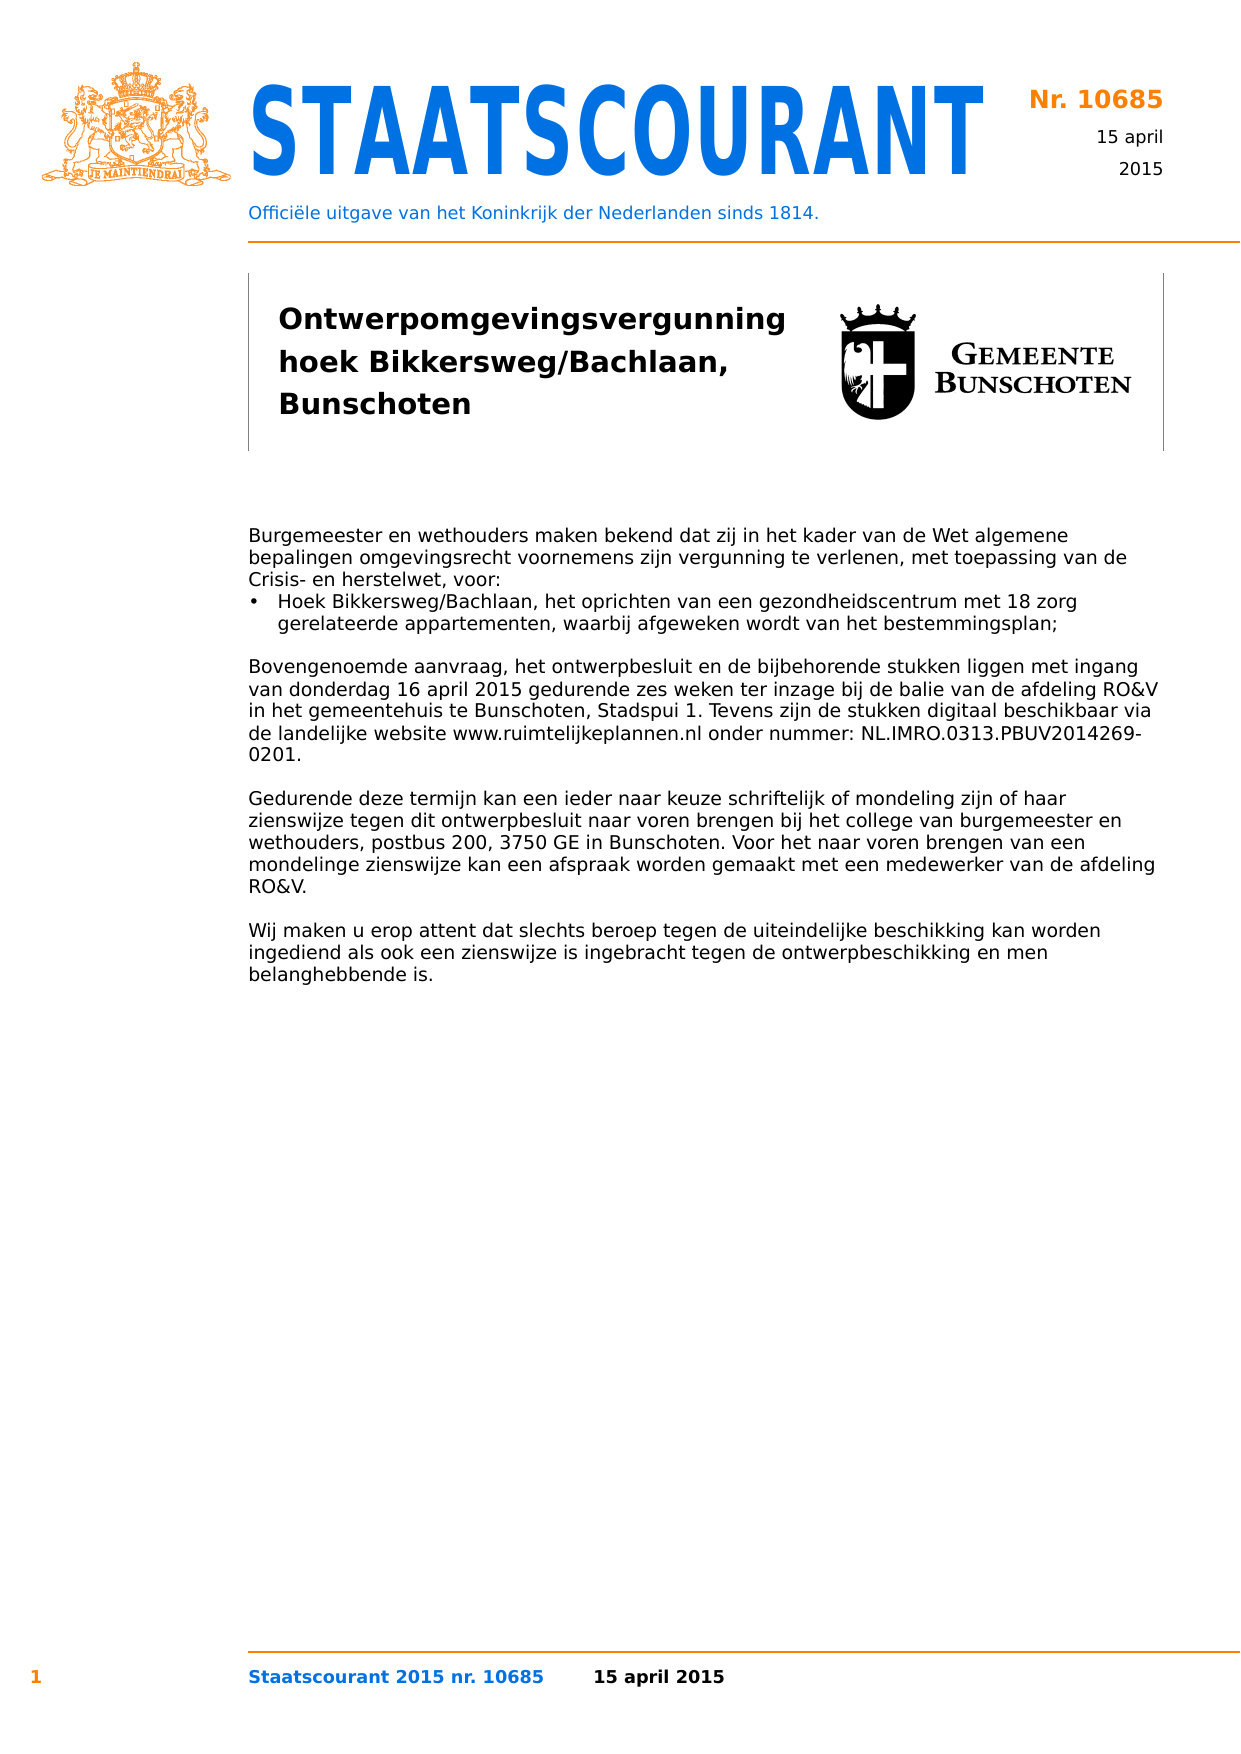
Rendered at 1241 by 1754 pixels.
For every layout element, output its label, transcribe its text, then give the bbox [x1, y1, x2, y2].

table_cell 15 april [998, 121, 1240, 153]
picture [838, 302, 1134, 421]
text Gedurende deze termijn kan een ieder naar keuze schriftelijk of mondeling zijn of haar zienswijze tegen dit ontwerpbesluit naar voren brengen bij het college van burgemeester en wethouders, postbus 200, 3750 GE in Bunschoten. Voor het naar voren brengen van een mondelinge zienswijze kan een afspraak worden gemaakt met een medewerker van de afdeling RO&V. [248, 788, 1163, 898]
table_cell 2015 [998, 153, 1240, 203]
table_header [25, 62, 248, 241]
subtitle Ontwerpomgevingsvergunning hoek Bikkersweg/Bachlaan, Bunschoten [249, 273, 1163, 451]
table_header Nr. 10685 [998, 62, 1240, 121]
table_header STAATSCOURANT [248, 62, 998, 203]
text Bovengenoemde aanvraag, het ontwerpbesluit en de bijbehorende stukken liggen met ingang van donderdag 16 april 2015 gedurende zes weken ter inzage bij de balie van de afdeling RO&V in het gemeentehuis te Bunschoten, Stadspui 1. Tevens zijn de stukken digitaal beschikbaar via de landelijke website www.ruimtelijkeplannen.nl onder nummer: NL.IMRO.0313.PBUV2014269-0201. [248, 656, 1163, 766]
text Burgemeester en wethouders maken bekend dat zij in het kader van de Wet algemene bepalingen omgevingsrecht voornemens zijn vergunning te verlenen, met toepassing van de Crisis- en herstelwet, voor: [248, 525, 1163, 591]
text Wij maken u erop attent dat slechts beroep tegen de uiteindelijke beschikking kan worden ingediend als ook een zienswijze is ingebracht tegen de ontwerpbeschikking en men belanghebbende is. [248, 920, 1163, 986]
picture [41, 62, 231, 186]
text • Hoek Bikkersweg/Bachlaan, het oprichten van een gezondheidscentrum met 18 zorg gerelateerde appartementen, waarbij afgeweken wordt van het bestemmingsplan; [248, 591, 1163, 634]
table_cell Officiële uitgave van het Koninkrijk der Nederlanden sinds 1814. [248, 203, 1240, 241]
